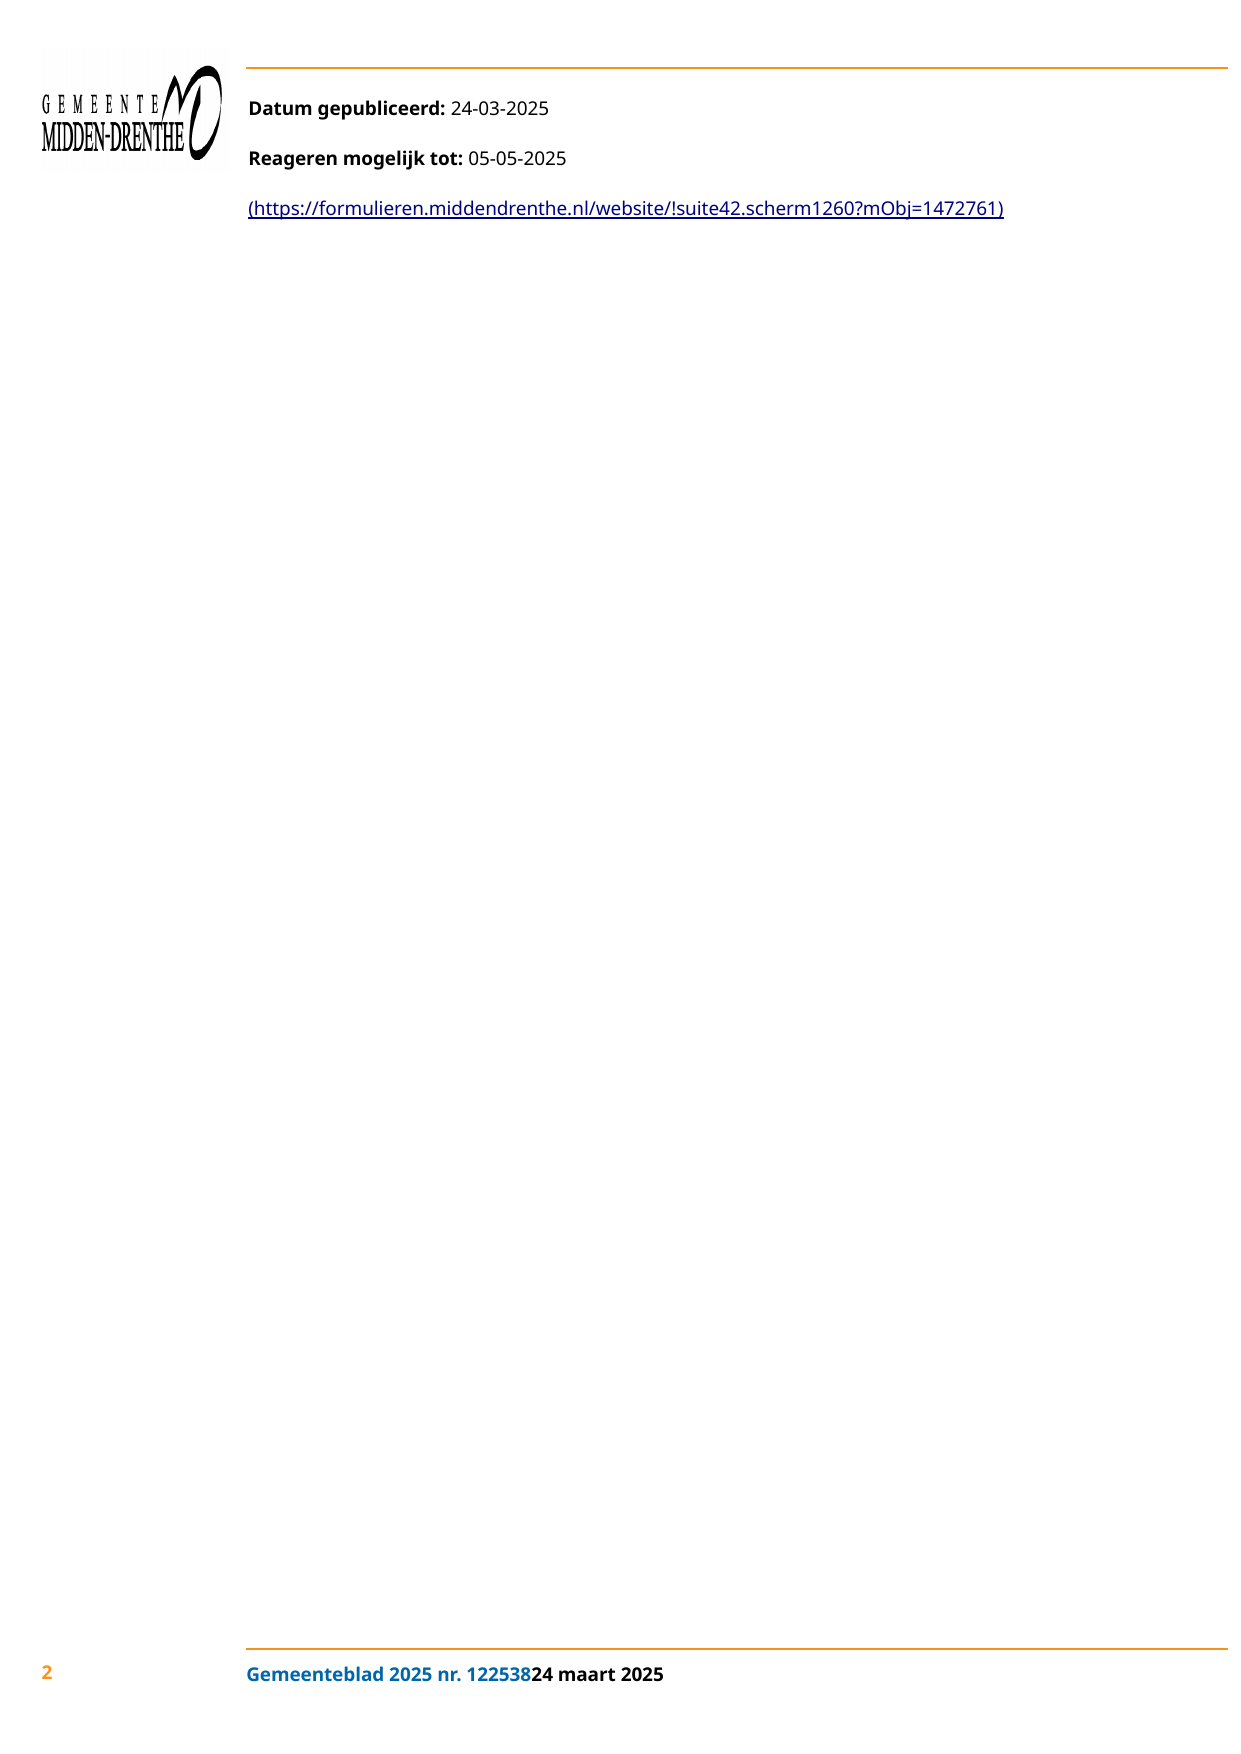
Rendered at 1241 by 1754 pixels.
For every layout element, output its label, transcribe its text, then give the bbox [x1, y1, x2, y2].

text (https://formulieren.middendrenthe.nl/website/!suite42.scherm1260?mObj=1472761) [248, 196, 1152, 221]
picture [41, 47, 231, 172]
text Reageren mogelijk tot: 05-05-2025 [248, 145, 1152, 171]
text Datum gepubliceerd: 24-03-2025 [248, 95, 1152, 121]
